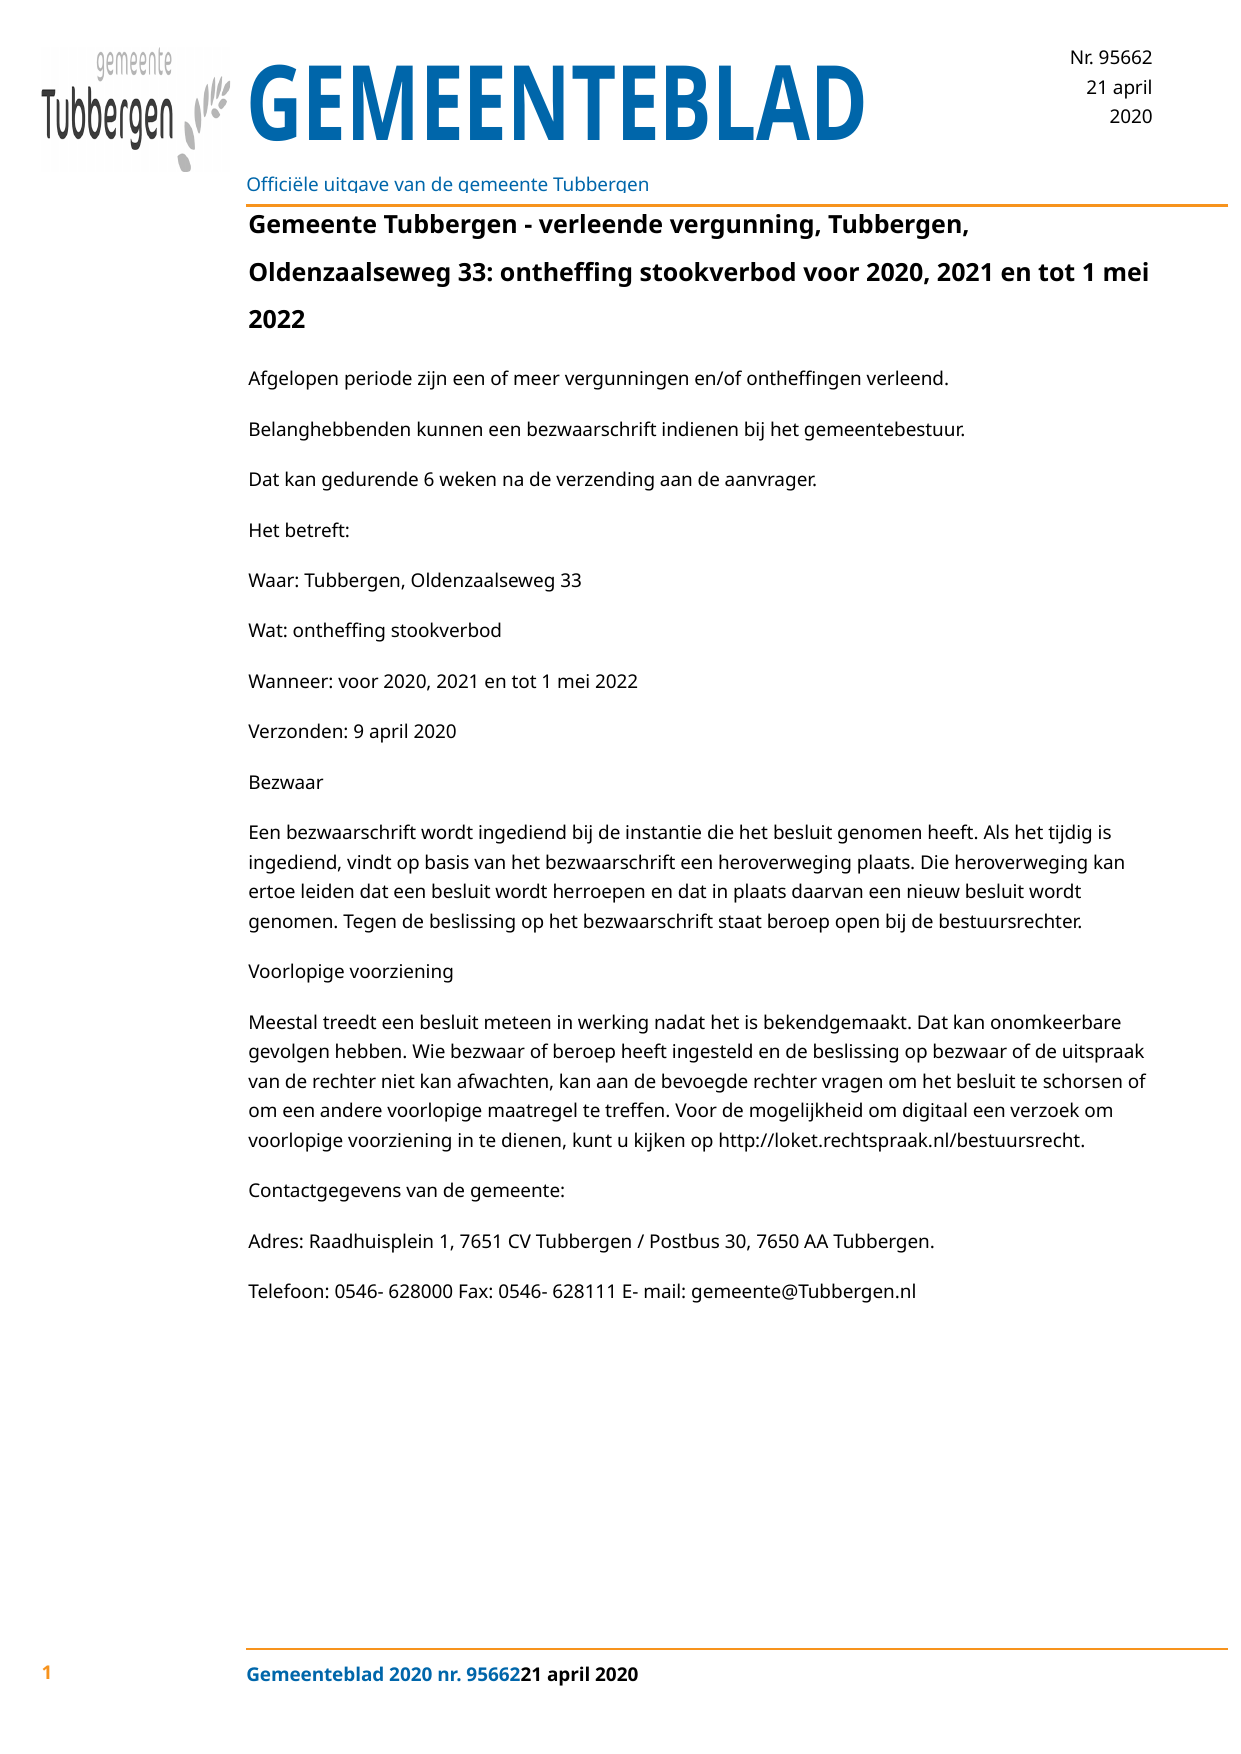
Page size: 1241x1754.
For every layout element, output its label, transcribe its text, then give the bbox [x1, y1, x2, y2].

text Afgelopen periode zijn een of meer vergunningen en/of ontheffingen verleend. [248, 366, 1152, 391]
text Wanneer: voor 2020, 2021 en tot 1 mei 2022 [248, 668, 1152, 694]
text Telefoon: 0546- 628000 Fax: 0546- 628111 E- mail: gemeente@Tubbergen.nl [248, 1278, 1152, 1304]
text Dat kan gedurende 6 weken na de verzending aan de aanvrager. [248, 466, 1152, 492]
text Gemeente Tubbergen - verleende vergunning, Tubbergen, Oldenzaalseweg 33: ontheffing stookverbod voor 2020, 2021 en tot 1 mei 2022 [248, 207, 1152, 336]
text Adres: Raadhuisplein 1, 7651 CV Tubbergen / Postbus 30, 7650 AA Tubbergen. [248, 1228, 1152, 1254]
text Belanghebbenden kunnen een bezwaarschrift indienen bij het gemeentebestuur. [248, 416, 1152, 442]
text Voorlopige voorziening [248, 958, 1152, 984]
text Meestal treedt een besluit meteen in werking nadat het is bekendgemaakt. Dat kan onomkeerbare gevolgen hebben. Wie bezwaar of beroep heeft ingesteld en de beslissing op bezwaar of de uitspraak van de rechter niet kan afwachten, kan aan de bevoegde rechter vragen om het besluit te schorsen of om een andere voorlopige maatregel te treffen. Voor de mogelijkheid om digitaal een verzoek om voorlopige voorziening in te dienen, kunt u kijken op http://loket.rechtspraak.nl/bestuursrecht. [248, 1009, 1152, 1153]
text Verzonden: 9 april 2020 [248, 718, 1152, 744]
text Waar: Tubbergen, Oldenzaalseweg 33 [248, 567, 1152, 593]
picture [41, 47, 231, 172]
text Een bezwaarschrift wordt ingediend bij de instantie die het besluit genomen heeft. Als het tijdig is ingediend, vindt op basis van het bezwaarschrift een heroverweging plaats. Die heroverweging kan ertoe leiden dat een besluit wordt herroepen en dat in plaats daarvan een nieuw besluit wordt genomen. Tegen de beslissing op het bezwaarschrift staat beroep open bij de bestuursrechter. [248, 819, 1152, 934]
text Bezwaar [248, 769, 1152, 794]
text Contactgegevens van de gemeente: [248, 1178, 1152, 1203]
text Het betreft: [248, 517, 1152, 542]
text Wat: ontheffing stookverbod [248, 618, 1152, 643]
